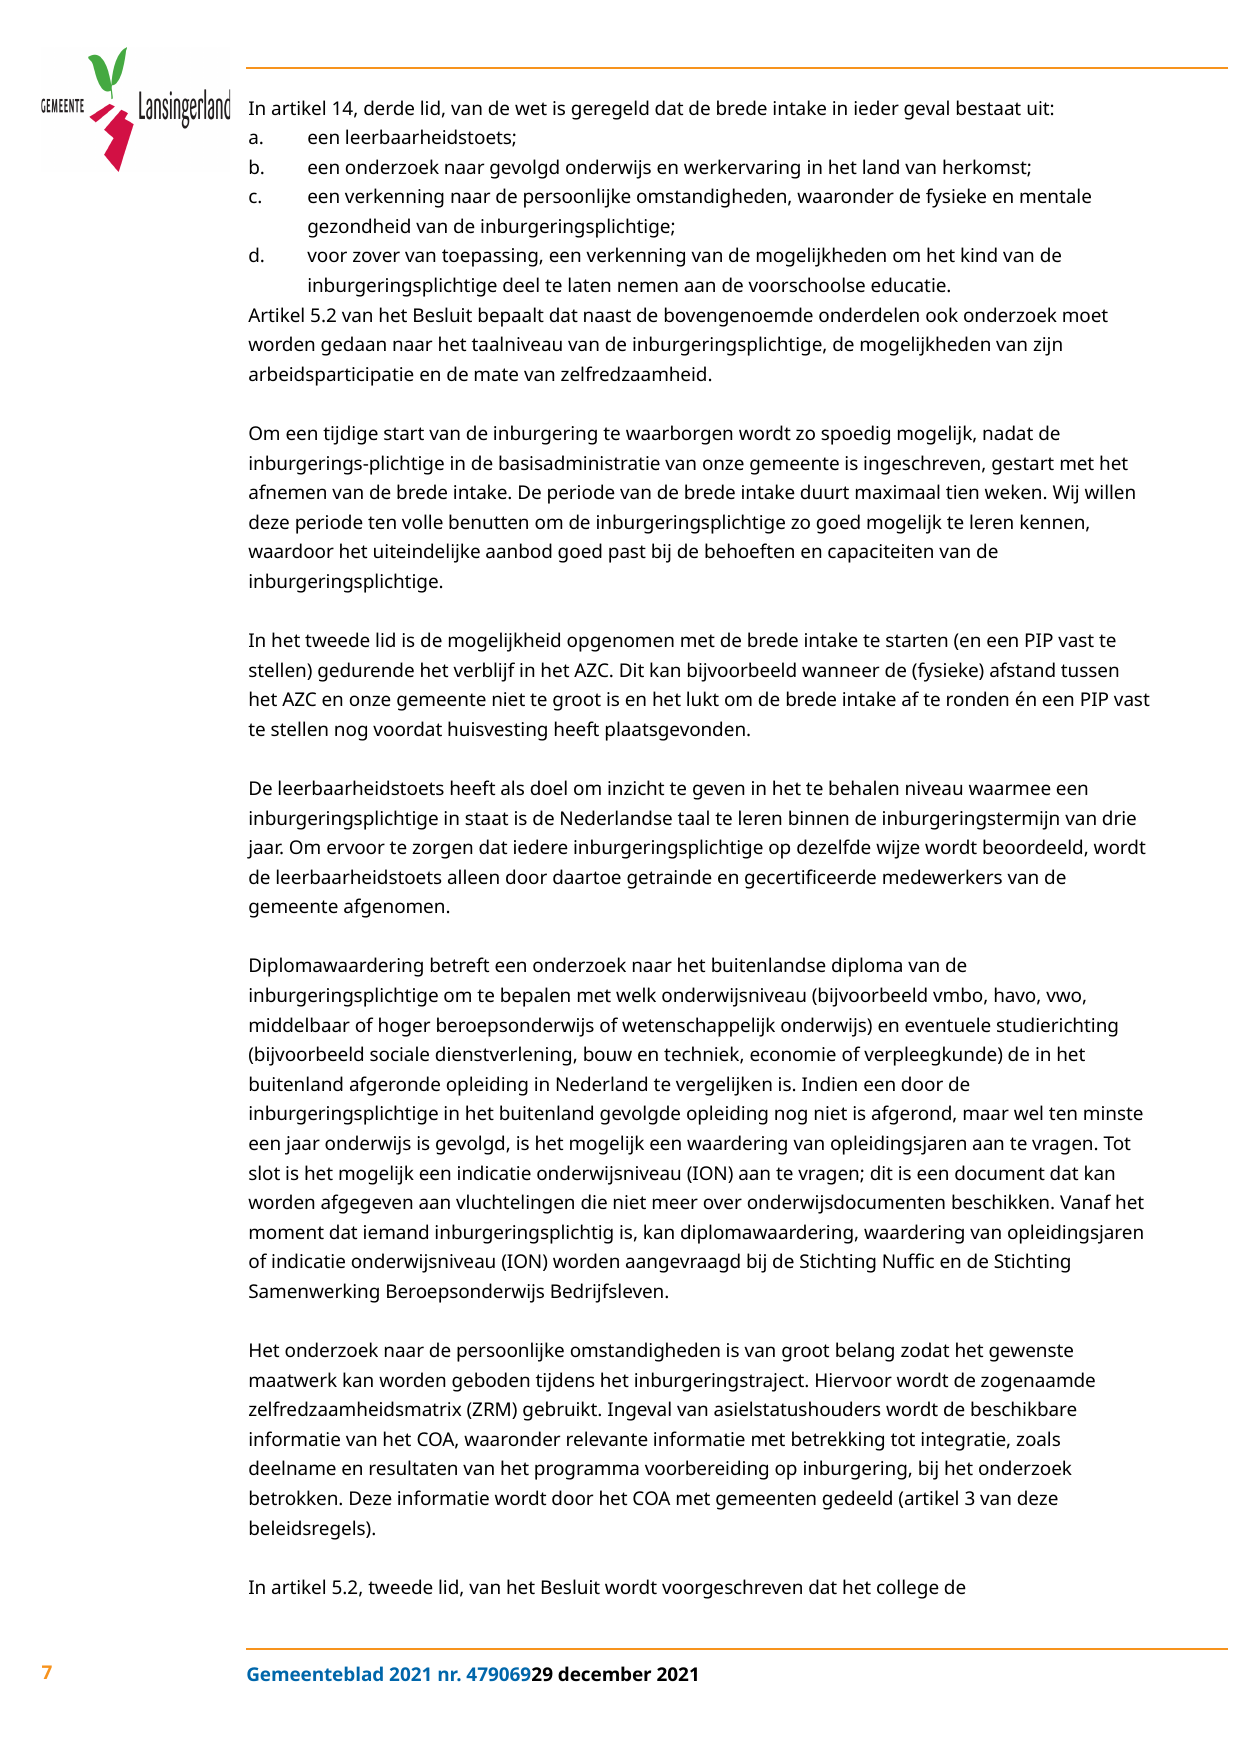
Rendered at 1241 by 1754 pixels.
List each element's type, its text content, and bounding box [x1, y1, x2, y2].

text In artikel 5.2, tweede lid, van het Besluit wordt voorgeschreven dat het college de [248, 1574, 1152, 1600]
text Artikel 5.2 van het Besluit bepaalt dat naast de bovengenoemde onderdelen ook onderzoek moet worden gedaan naar het taalniveau van de inburgeringsplichtige, de mogelijkheden van zijn arbeidsparticipatie en de mate van zelfredzaamheid. [248, 302, 1152, 387]
list voor zover van toepassing, een verkenning van de mogelijkheden om het kind van de inburgeringsplichtige deel te laten nemen aan de voorschoolse educatie. [248, 243, 1152, 298]
text In artikel 14, derde lid, van de wet is geregeld dat de brede intake in ieder geval bestaat uit: [248, 95, 1152, 121]
text De leerbaarheidstoets heeft als doel om inzicht te geven in het te behalen niveau waarmee een inburgeringsplichtige in staat is de Nederlandse taal te leren binnen de inburgeringstermijn van drie jaar. Om ervoor te zorgen dat iedere inburgeringsplichtige op dezelfde wijze wordt beoordeeld, wordt de leerbaarheidstoets alleen door daartoe getrainde en gecertificeerde medewerkers van de gemeente afgenomen. [248, 775, 1152, 919]
picture [41, 47, 231, 172]
list een leerbaarheidstoets; [248, 124, 1152, 150]
list een verkenning naar de persoonlijke omstandigheden, waaronder de fysieke en mentale gezondheid van de inburgeringsplichtige; [248, 183, 1152, 239]
text In het tweede lid is de mogelijkheid opgenomen met de brede intake te starten (en een PIP vast te stellen) gedurende het verblijf in het AZC. Dit kan bijvoorbeeld wanneer de (fysieke) afstand tussen het AZC en onze gemeente niet te groot is en het lukt om de brede intake af te ronden én een PIP vast te stellen nog voordat huisvesting heeft plaatsgevonden. [248, 627, 1152, 742]
list een onderzoek naar gevolgd onderwijs en werkervaring in het land van herkomst; [248, 154, 1152, 180]
text Het onderzoek naar de persoonlijke omstandigheden is van groot belang zodat het gewenste maatwerk kan worden geboden tijdens het inburgeringstraject. Hiervoor wordt de zogenaamde zelfredzaamheidsmatrix (ZRM) gebruikt. Ingeval van asielstatushouders wordt de beschikbare informatie van het COA, waaronder relevante informatie met betrekking tot integratie, zoals deelname en resultaten van het programma voorbereiding op inburgering, bij het onderzoek betrokken. Deze informatie wordt door het COA met gemeenten gedeeld (artikel 3 van deze beleidsregels). [248, 1337, 1152, 1541]
text Diplomawaardering betreft een onderzoek naar het buitenlandse diploma van de inburgeringsplichtige om te bepalen met welk onderwijsniveau (bijvoorbeeld vmbo, havo, vwo, middelbaar of hoger beroepsonderwijs of wetenschappelijk onderwijs) en eventuele studierichting (bijvoorbeeld sociale dienstverlening, bouw en techniek, economie of verpleegkunde) de in het buitenland afgeronde opleiding in Nederland te vergelijken is. Indien een door de inburgeringsplichtige in het buitenland gevolgde opleiding nog niet is afgerond, maar wel ten minste een jaar onderwijs is gevolgd, is het mogelijk een waardering van opleidingsjaren aan te vragen. Tot slot is het mogelijk een indicatie onderwijsniveau (ION) aan te vragen; dit is een document dat kan worden afgegeven aan vluchtelingen die niet meer over onderwijsdocumenten beschikken. Vanaf het moment dat iemand inburgeringsplichtig is, kan diplomawaardering, waardering van opleidingsjaren of indicatie onderwijsniveau (ION) worden aangevraagd bij de Stichting Nuffic en de Stichting Samenwerking Beroepsonderwijs Bedrijfsleven. [248, 953, 1152, 1304]
text Om een tijdige start van de inburgering te waarborgen wordt zo spoedig mogelijk, nadat de inburgerings-plichtige in de basisadministratie van onze gemeente is ingeschreven, gestart met het afnemen van de brede intake. De periode van de brede intake duurt maximaal tien weken. Wij willen deze periode ten volle benutten om de inburgeringsplichtige zo goed mogelijk te leren kennen, waardoor het uiteindelijke aanbod goed past bij de behoeften en capaciteiten van de inburgeringsplichtige. [248, 420, 1152, 594]
